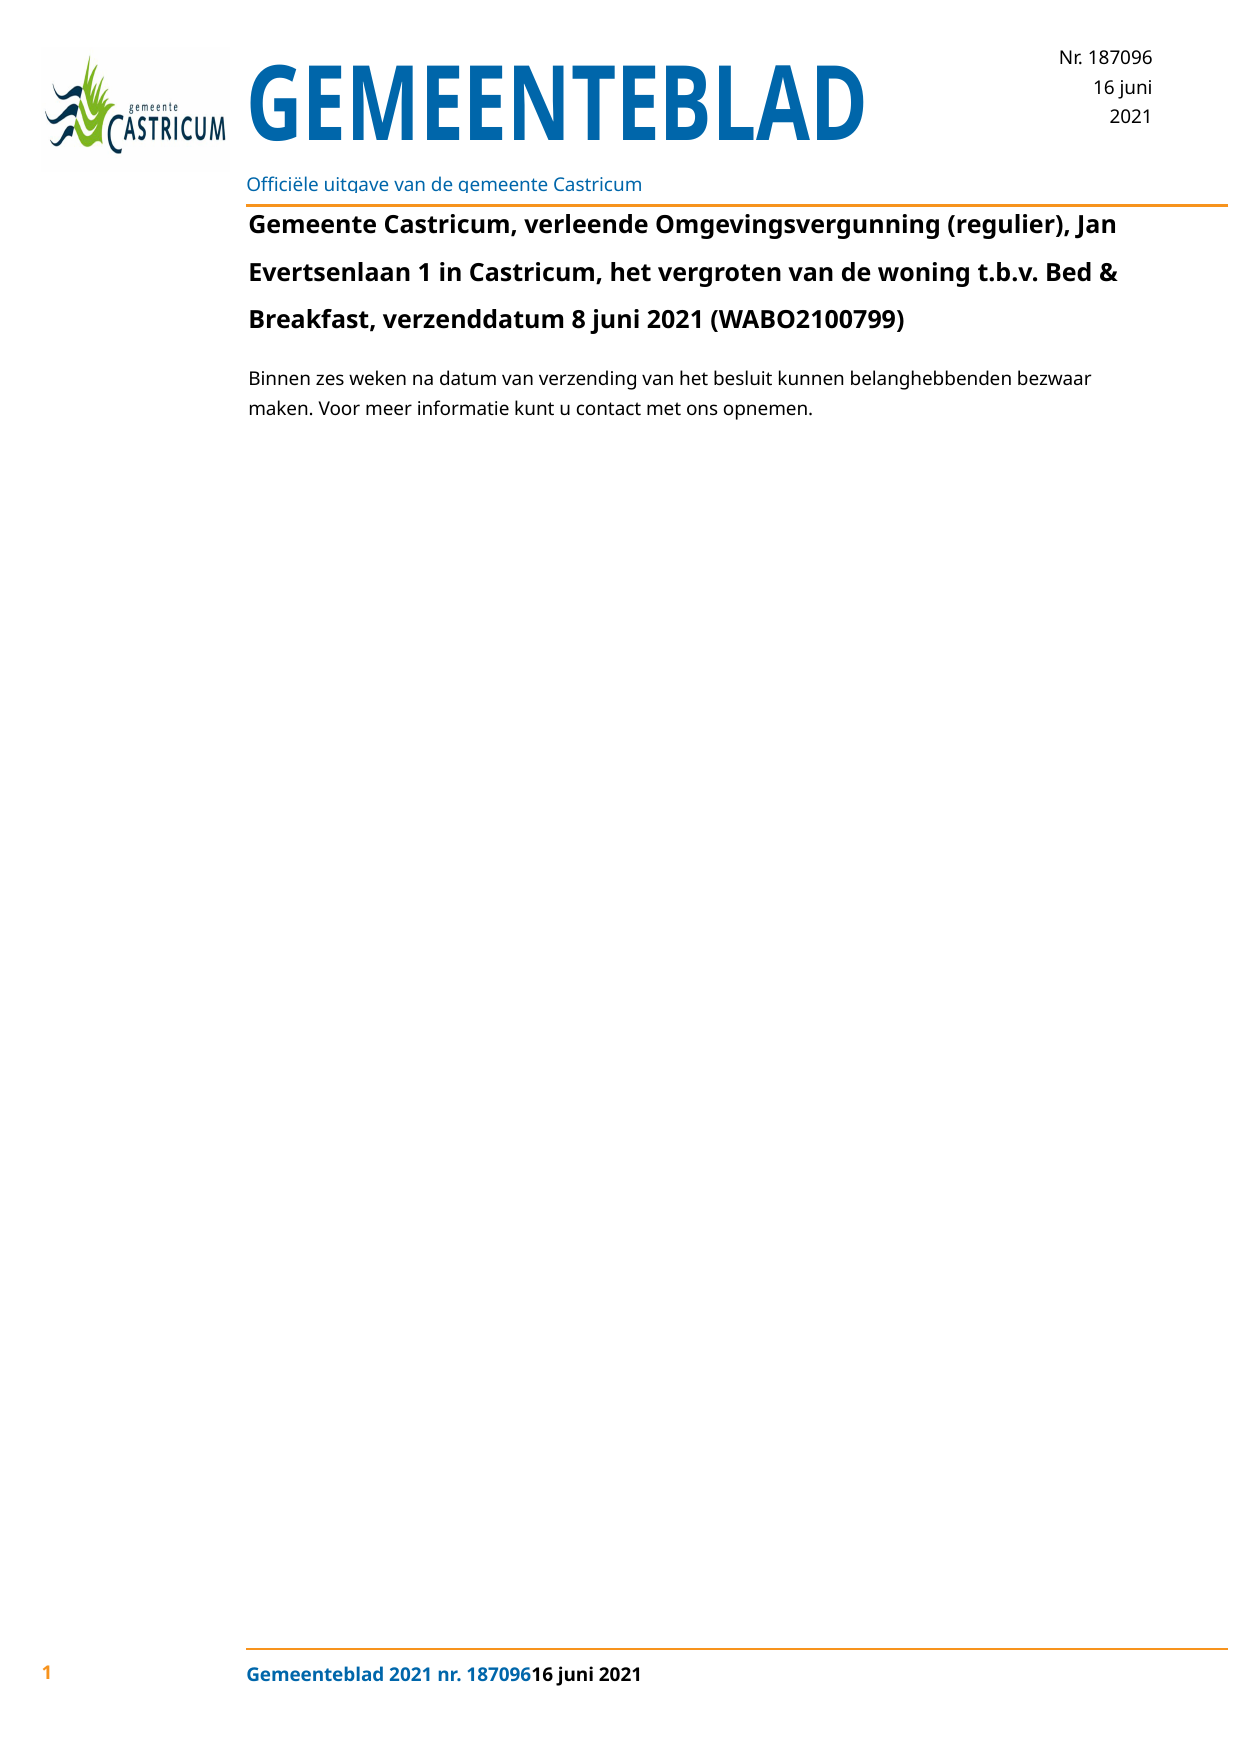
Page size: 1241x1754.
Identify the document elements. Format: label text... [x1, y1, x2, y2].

text Gemeente Castricum, verleende Omgevingsvergunning (regulier), Jan Evertsenlaan 1 in Castricum, het vergroten van de woning t.b.v. Bed & Breakfast, verzenddatum 8 juni 2021 (WABO2100799) [248, 207, 1152, 336]
text Binnen zes weken na datum van verzending van het besluit kunnen belanghebbenden bezwaar maken. Voor meer informatie kunt u contact met ons opnemen. [248, 366, 1152, 421]
picture [41, 47, 231, 172]
